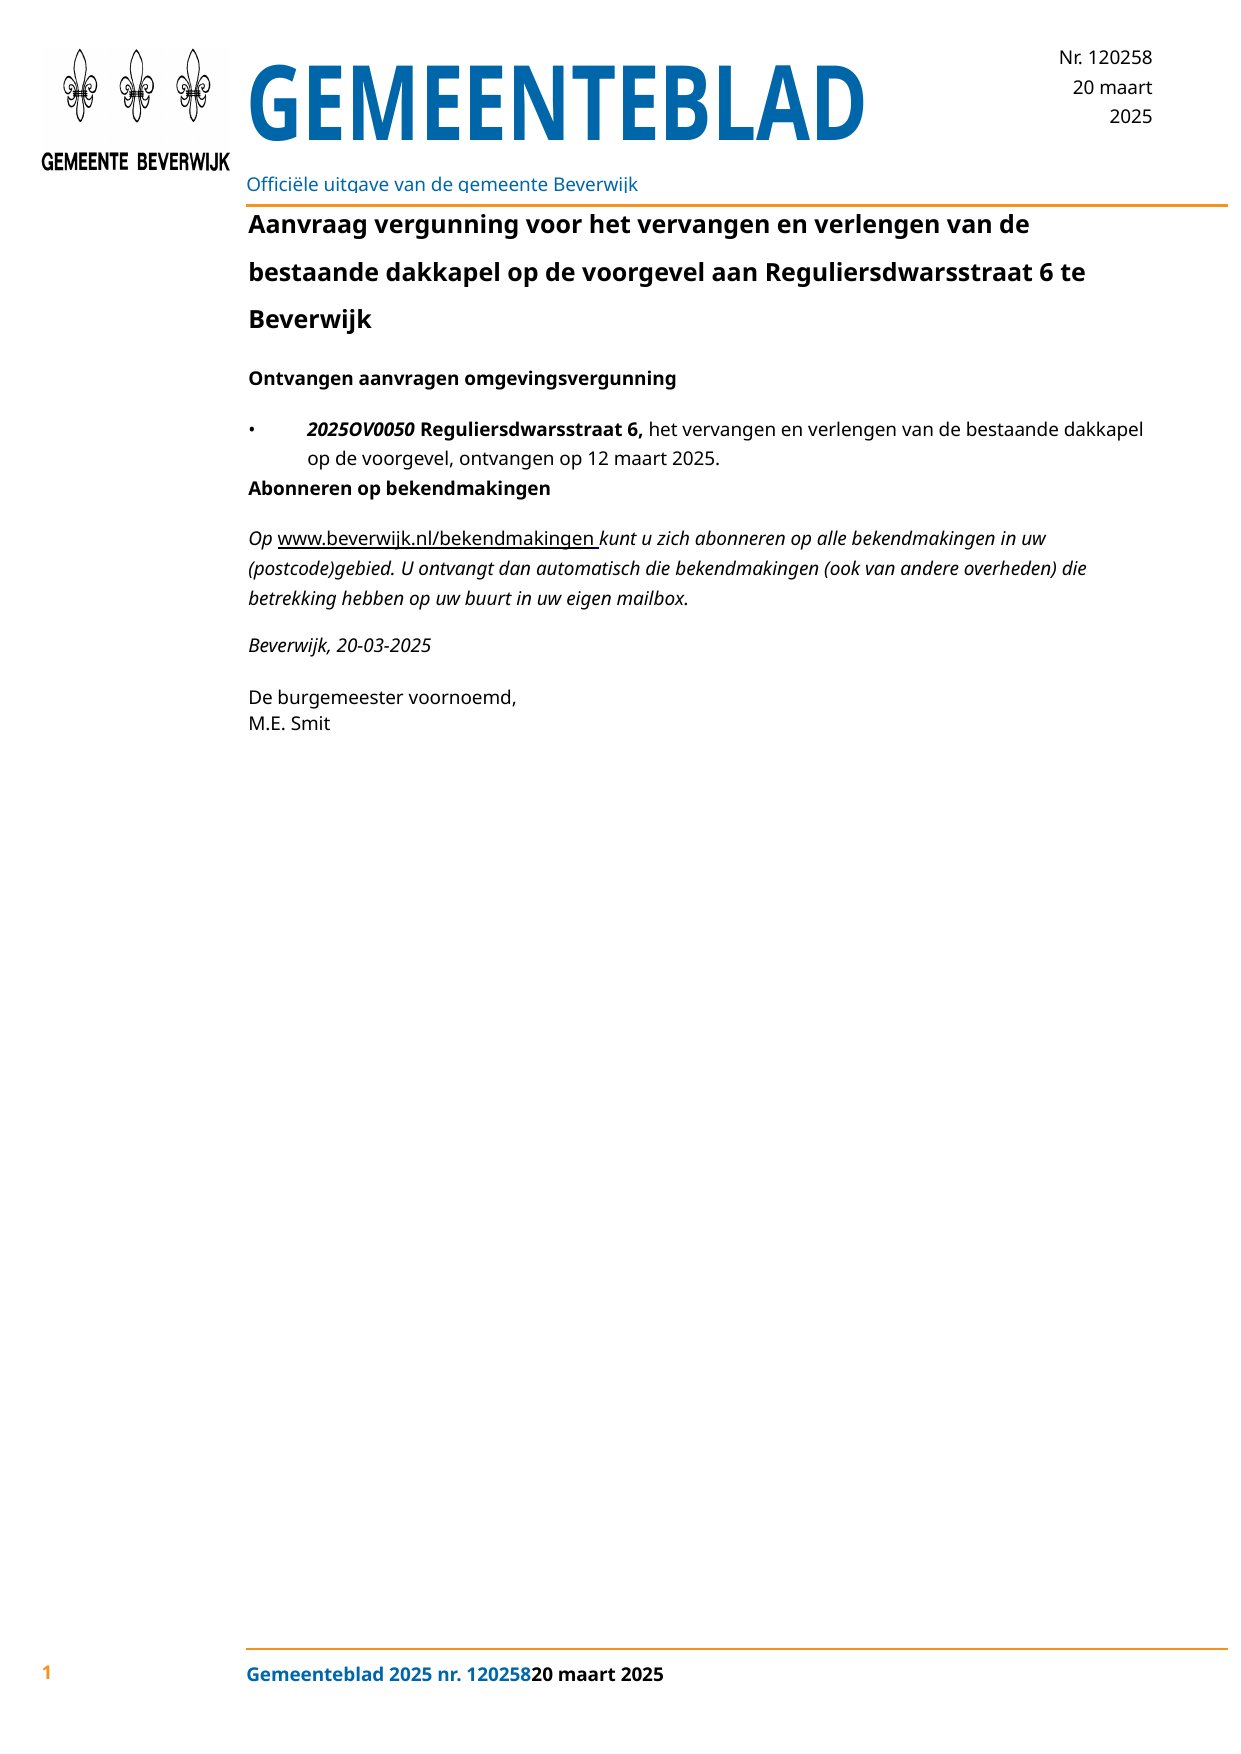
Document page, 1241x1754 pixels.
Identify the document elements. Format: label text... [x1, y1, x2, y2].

text Ontvangen aanvragen omgevingsvergunning [248, 366, 1152, 391]
list 2025OV0050 Reguliersdwarsstraat 6, het vervangen en verlengen van de bestaande dakkapel op de voorgevel, ontvangen op 12 maart 2025. [248, 416, 1152, 471]
text M.E. Smit [248, 710, 1152, 735]
text Aanvraag vergunning voor het vervangen en verlengen van de bestaande dakkapel op de voorgevel aan Reguliersdwarsstraat 6 te Beverwijk [248, 207, 1152, 336]
text De burgemeester voornoemd, [248, 684, 1152, 710]
text Beverwijk, 20-03-2025 [248, 632, 1152, 658]
text Abonneren op bekendmakingen [248, 475, 1152, 501]
text Op www.beverwijk.nl/bekendmakingen kunt u zich abonneren op alle bekendmakingen in uw (postcode)gebied. U ontvangt dan automatisch die bekendmakingen (ook van andere overheden) die betrekking hebben op uw buurt in uw eigen mailbox. [248, 526, 1152, 610]
picture [41, 47, 231, 172]
